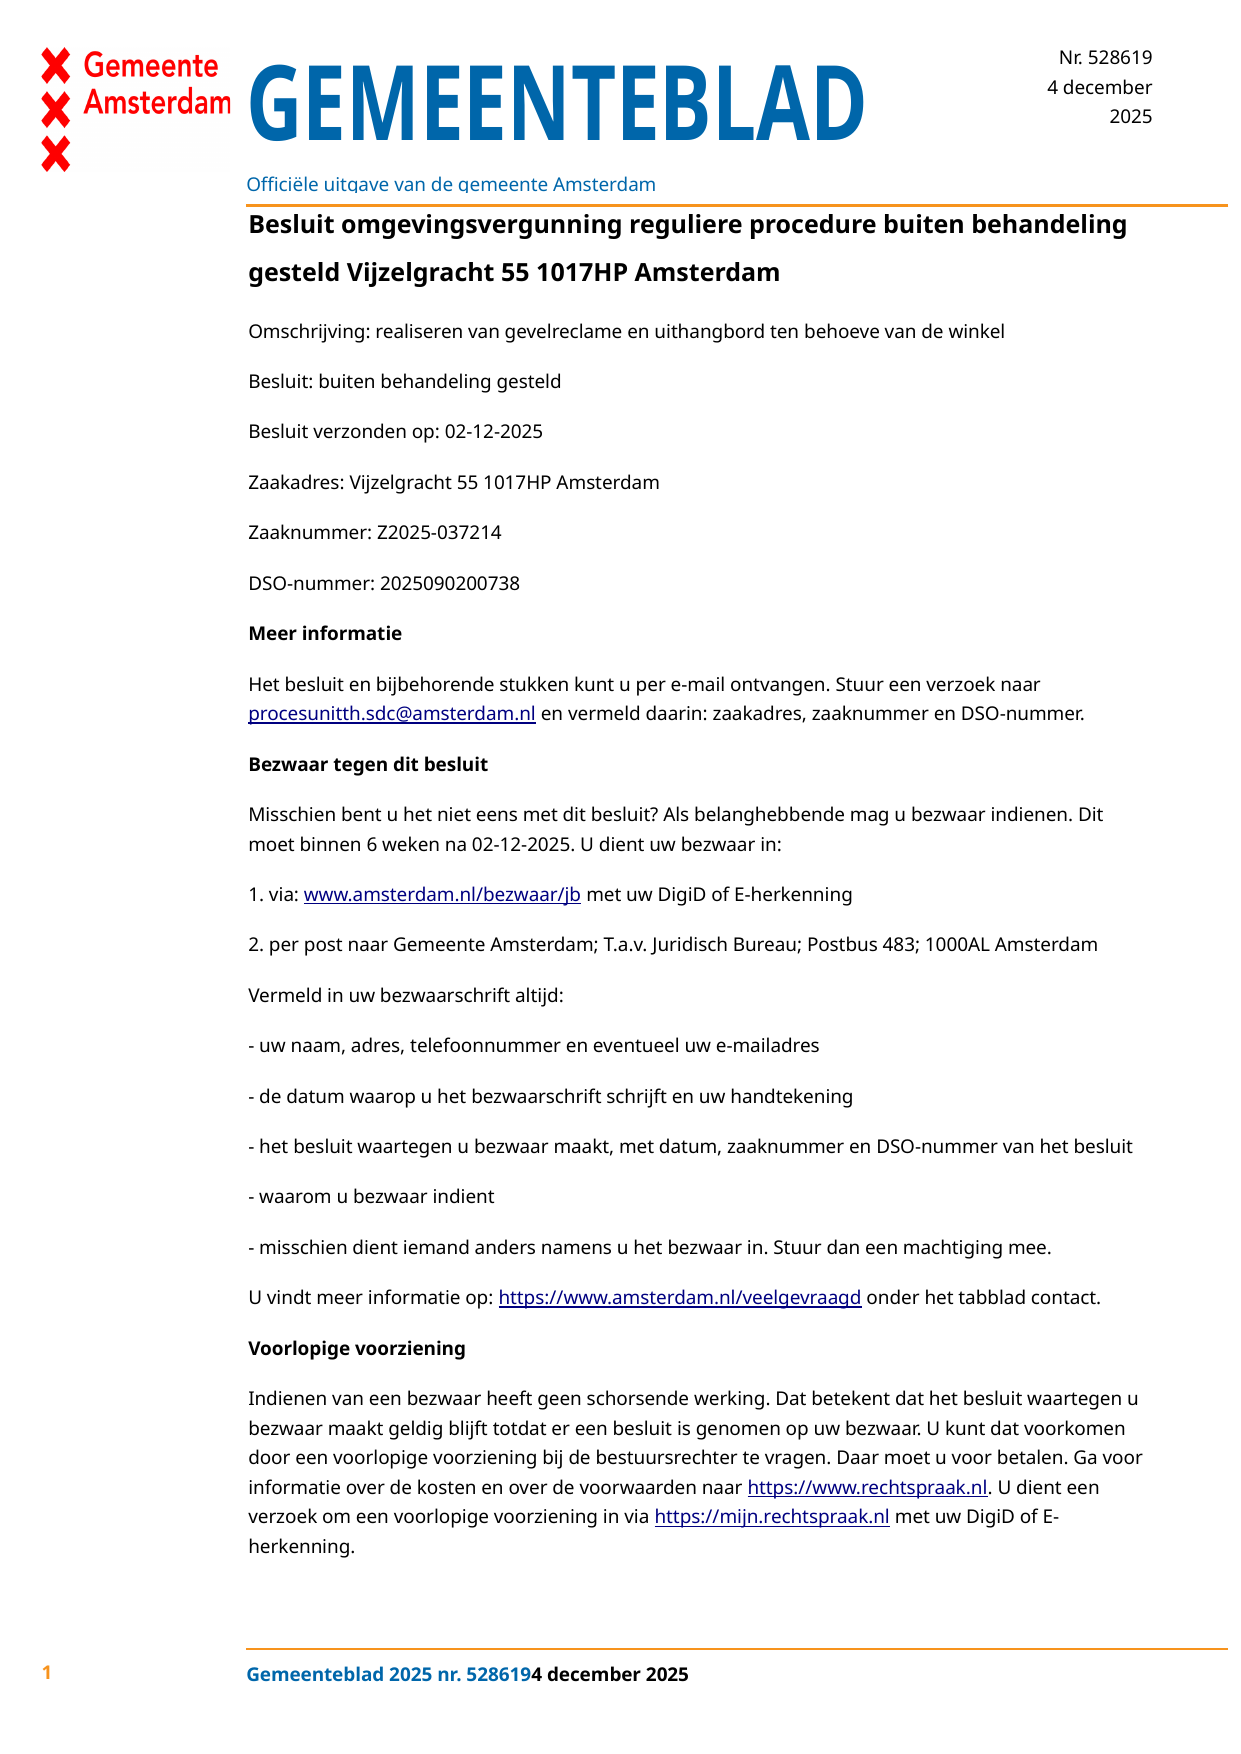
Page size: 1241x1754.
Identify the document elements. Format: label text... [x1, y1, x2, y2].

text - waarom u bezwaar indient [248, 1184, 1152, 1209]
text - het besluit waartegen u bezwaar maakt, met datum, zaaknummer en DSO-nummer van het besluit [248, 1133, 1152, 1159]
text Meer informatie [248, 620, 1152, 646]
text U vindt meer informatie op: https://www.amsterdam.nl/veelgevraagd onder het tabblad contact. [248, 1284, 1152, 1310]
text Zaaknummer: Z2025-037214 [248, 519, 1152, 545]
text Voorlopige voorziening [248, 1335, 1152, 1361]
text 1. via: www.amsterdam.nl/bezwaar/jb met uw DigiD of E-herkenning [248, 881, 1152, 907]
text 2. per post naar Gemeente Amsterdam; T.a.v. Juridisch Bureau; Postbus 483; 1000AL Amsterdam [248, 932, 1152, 957]
text Misschien bent u het niet eens met dit besluit? Als belanghebbende mag u bezwaar indienen. Dit moet binnen 6 weken na 02-12-2025. U dient uw bezwaar in: [248, 801, 1152, 857]
text Indienen van een bezwaar heeft geen schorsende werking. Dat betekent dat het besluit waartegen u bezwaar maakt geldig blijft totdat er een besluit is genomen op uw bezwaar. U kunt dat voorkomen door een voorlopige voorziening bij de bestuursrechter te vragen. Daar moet u voor betalen. Ga voor informatie over de kosten en over de voorwaarden naar https://www.rechtspraak.nl. U dient een verzoek om een voorlopige voorziening in via https://mijn.rechtspraak.nl met uw DigiD of E-herkenning. [248, 1385, 1152, 1559]
text Vermeld in uw bezwaarschrift altijd: [248, 982, 1152, 1008]
text Besluit verzonden op: 02-12-2025 [248, 419, 1152, 444]
text Bezwaar tegen dit besluit [248, 751, 1152, 777]
text Omschrijving: realiseren van gevelreclame en uithangbord ten behoeve van de winkel [248, 318, 1152, 344]
text - uw naam, adres, telefoonnummer en eventueel uw e-mailadres [248, 1032, 1152, 1058]
text - misschien dient iemand anders namens u het bezwaar in. Stuur dan een machtiging mee. [248, 1234, 1152, 1260]
text Besluit omgevingsvergunning reguliere procedure buiten behandeling gesteld Vijzelgracht 55 1017HP Amsterdam [248, 207, 1152, 288]
text Zaakadres: Vijzelgracht 55 1017HP Amsterdam [248, 469, 1152, 495]
text - de datum waarop u het bezwaarschrift schrijft en uw handtekening [248, 1083, 1152, 1109]
text DSO-nummer: 2025090200738 [248, 570, 1152, 596]
text Besluit: buiten behandeling gesteld [248, 368, 1152, 394]
text Het besluit en bijbehorende stukken kunt u per e-mail ontvangen. Stuur een verzoek naar procesunitth.sdc@amsterdam.nl en vermeld daarin: zaakadres, zaaknummer en DSO-nummer. [248, 671, 1152, 726]
picture [41, 47, 231, 172]
